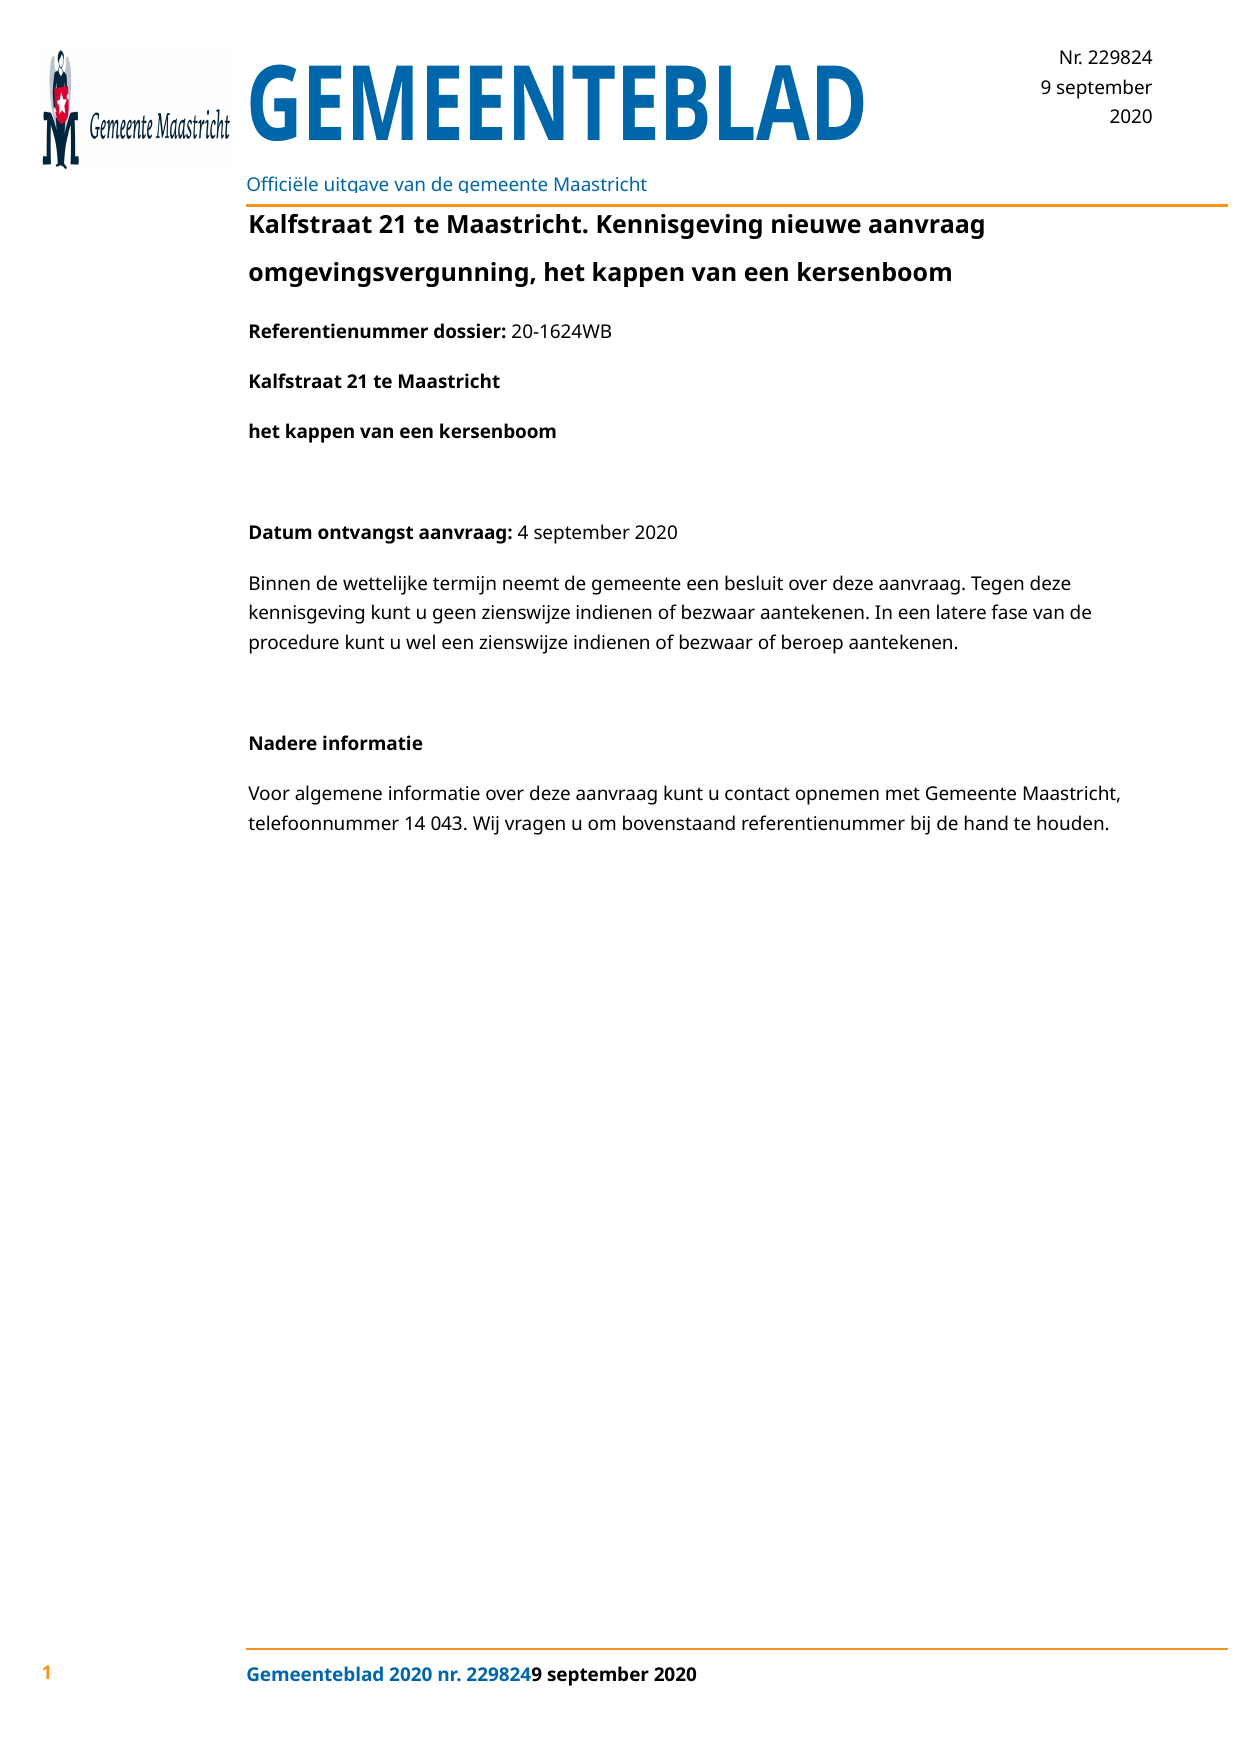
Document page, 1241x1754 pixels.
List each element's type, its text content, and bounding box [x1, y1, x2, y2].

picture [41, 47, 231, 172]
text Kalfstraat 21 te Maastricht. Kennisgeving nieuwe aanvraag omgevingsvergunning, het kappen van een kersenboom [248, 207, 1152, 288]
text Kalfstraat 21 te Maastricht [248, 368, 1152, 394]
text het kappen van een kersenboom [248, 419, 1152, 444]
text Datum ontvangst aanvraag: 4 september 2020 [248, 519, 1152, 545]
text Nadere informatie [248, 730, 1152, 756]
text Referentienummer dossier: 20-1624WB [248, 318, 1152, 344]
text Binnen de wettelijke termijn neemt de gemeente een besluit over deze aanvraag. Tegen deze kennisgeving kunt u geen zienswijze indienen of bezwaar aantekenen. In een latere fase van de procedure kunt u wel een zienswijze indienen of bezwaar of beroep aantekenen. [248, 570, 1152, 655]
text Voor algemene informatie over deze aanvraag kunt u contact opnemen met Gemeente Maastricht, telefoonnummer 14 043. Wij vragen u om bovenstaand referentienummer bij de hand te houden. [248, 780, 1152, 836]
